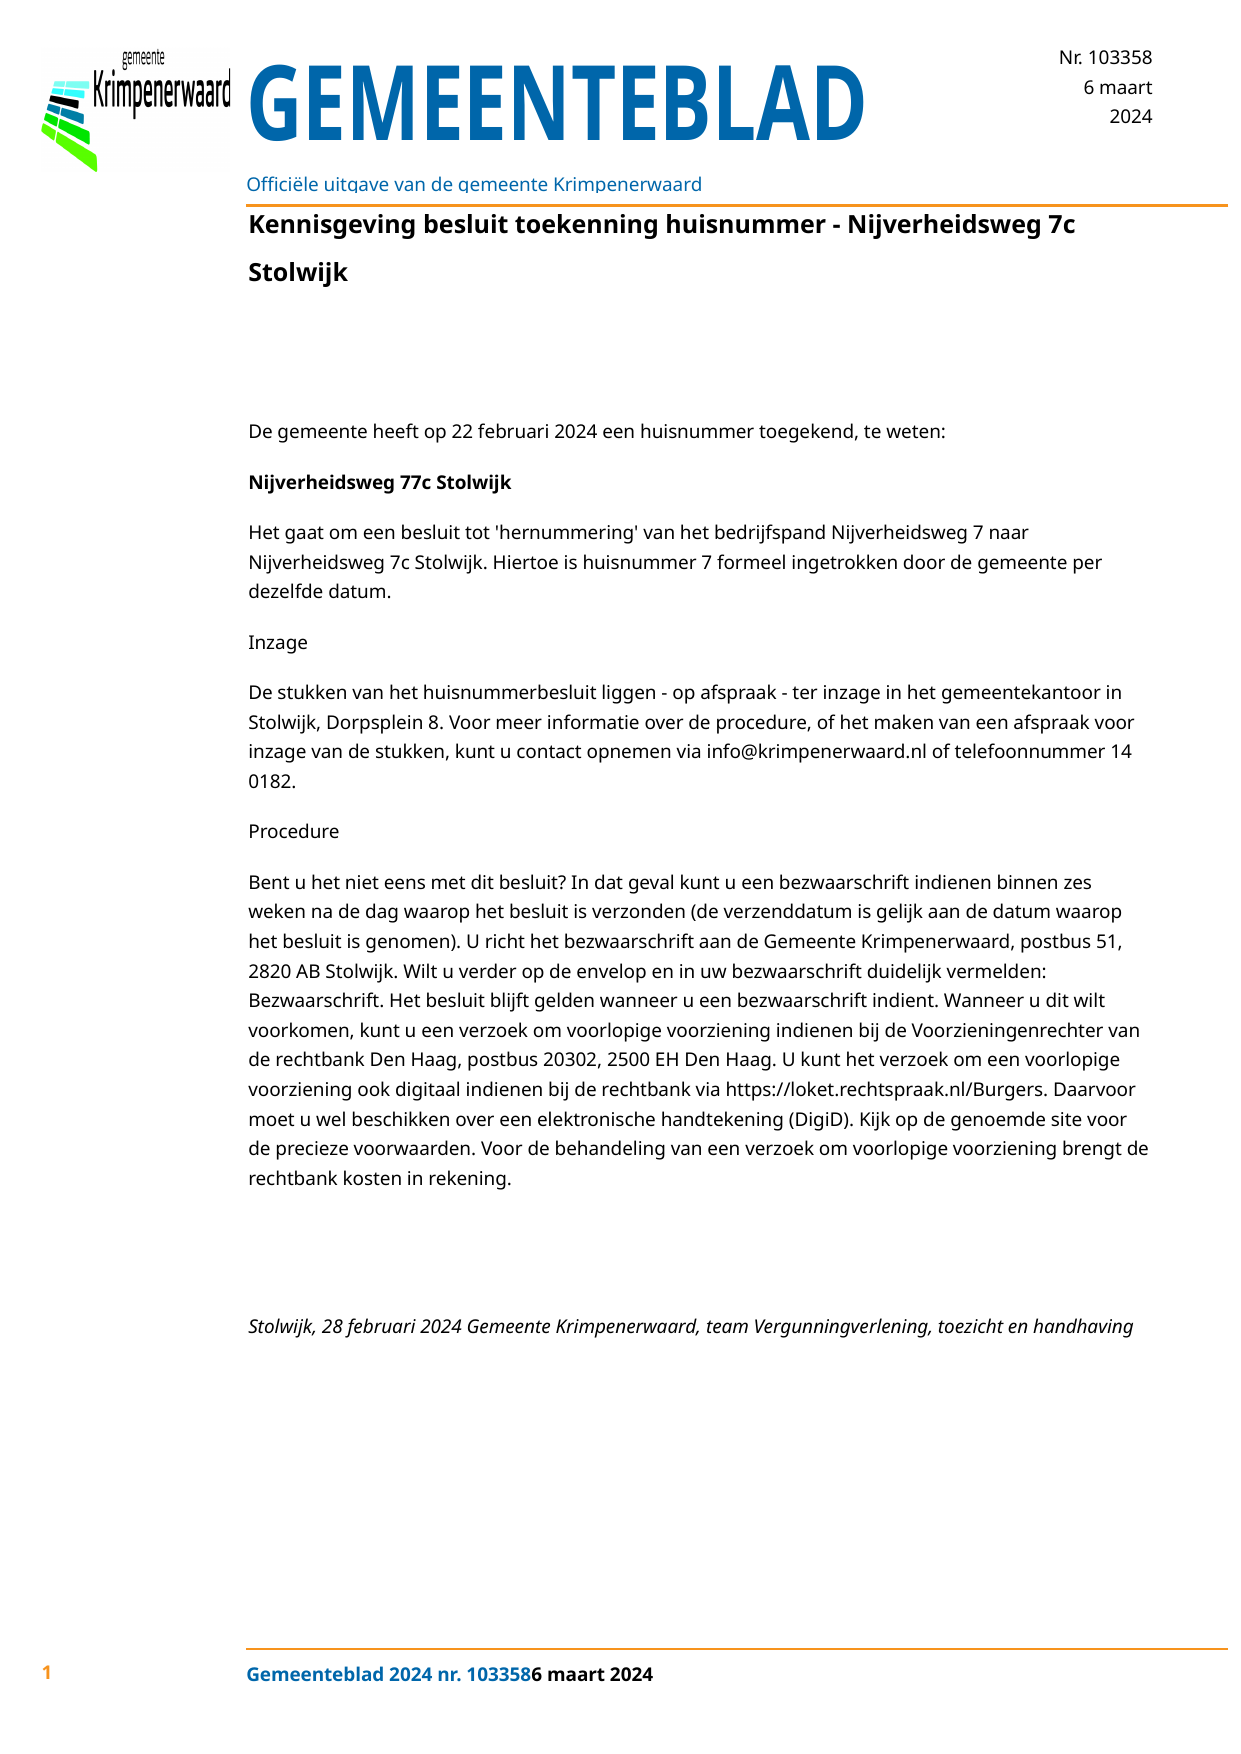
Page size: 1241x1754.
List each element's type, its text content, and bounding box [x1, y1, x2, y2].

text Bent u het niet eens met dit besluit? In dat geval kunt u een bezwaarschrift indienen binnen zes weken na de dag waarop het besluit is verzonden (de verzenddatum is gelijk aan de datum waarop het besluit is genomen). U richt het bezwaarschrift aan de Gemeente Krimpenerwaard, postbus 51, 2820 AB Stolwijk. Wilt u verder op de envelop en in uw bezwaarschrift duidelijk vermelden: Bezwaarschrift. Het besluit blijft gelden wanneer u een bezwaarschrift indient. Wanneer u dit wilt voorkomen, kunt u een verzoek om voorlopige voorziening indienen bij de Voorzieningenrechter van de rechtbank Den Haag, postbus 20302, 2500 EH Den Haag. U kunt het verzoek om een voorlopige voorziening ook digitaal indienen bij de rechtbank via https://loket.rechtspraak.nl/Burgers. Daarvoor moet u wel beschikken over een elektronische handtekening (DigiD). Kijk op de genoemde site voor de precieze voorwaarden. Voor de behandeling van een verzoek om voorlopige voorziening brengt de rechtbank kosten in rekening. [248, 869, 1152, 1191]
text De stukken van het huisnummerbesluit liggen - op afspraak - ter inzage in het gemeentekantoor in Stolwijk, Dorpsplein 8. Voor meer informatie over de procedure, of het maken van een afspraak voor inzage van de stukken, kunt u contact opnemen via info@krimpenerwaard.nl of telefoonnummer 14 0182. [248, 679, 1152, 794]
picture [41, 47, 231, 172]
text Het gaat om een besluit tot 'hernummering' van het bedrijfspand Nijverheidsweg 7 naar Nijverheidsweg 7c Stolwijk. Hiertoe is huisnummer 7 formeel ingetrokken door de gemeente per dezelfde datum. [248, 519, 1152, 604]
text De gemeente heeft op 22 februari 2024 een huisnummer toegekend, te weten: [248, 419, 1152, 444]
text Kennisgeving besluit toekenning huisnummer - Nijverheidsweg 7c Stolwijk [248, 207, 1152, 288]
text Nijverheidsweg 77c Stolwijk [248, 469, 1152, 495]
text Procedure [248, 819, 1152, 844]
text Stolwijk, 28 februari 2024 Gemeente Krimpenerwaard, team Vergunningverlening, toezicht en handhaving [248, 1314, 1152, 1339]
text Inzage [248, 629, 1152, 655]
